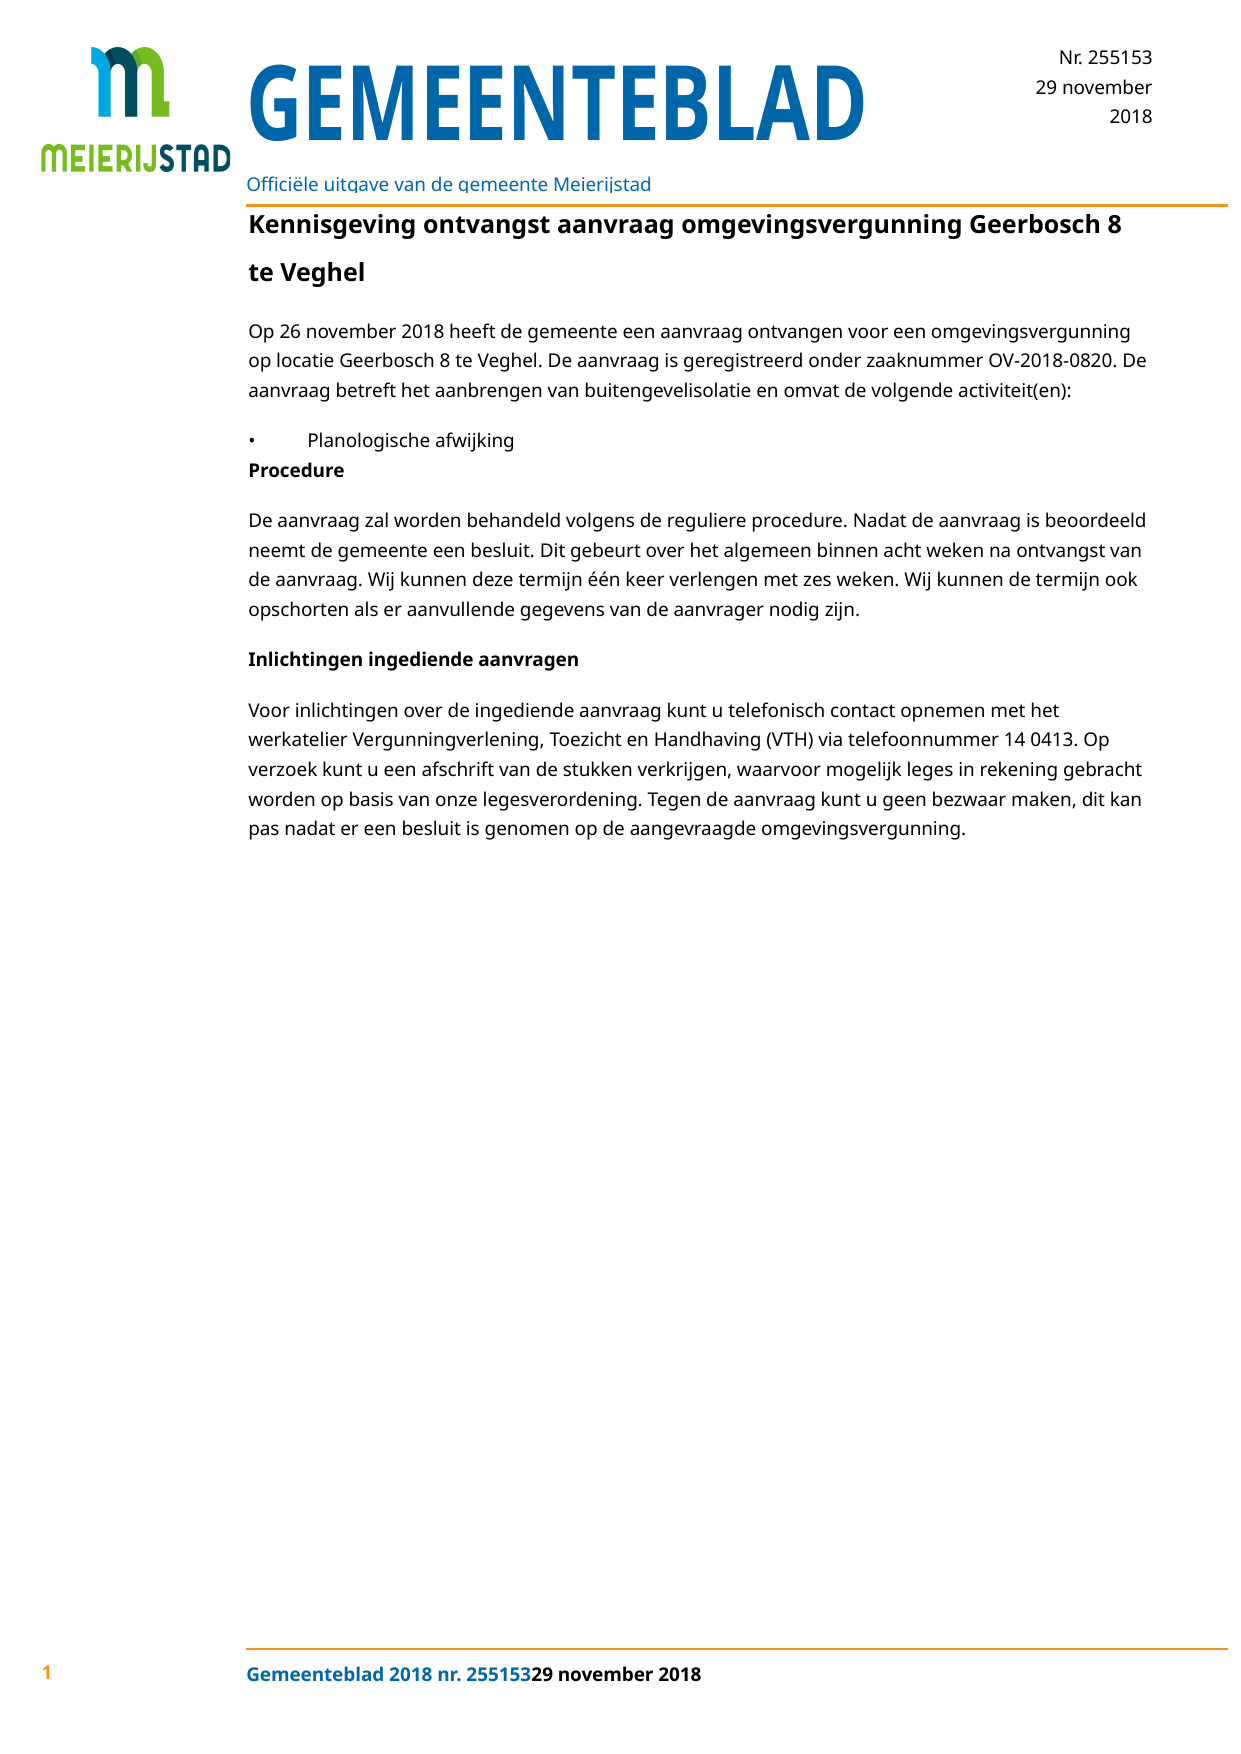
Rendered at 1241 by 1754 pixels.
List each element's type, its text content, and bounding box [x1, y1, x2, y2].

text Inlichtingen ingediende aanvragen [248, 647, 1152, 672]
list Planologische afwijking [248, 427, 1152, 453]
text Op 26 november 2018 heeft de gemeente een aanvraag ontvangen voor een omgevingsvergunning op locatie Geerbosch 8 te Veghel. De aanvraag is geregistreerd onder zaaknummer OV-2018-0820. De aanvraag betreft het aanbrengen van buitengevelisolatie en omvat de volgende activiteit(en): [248, 318, 1152, 403]
picture [41, 47, 231, 172]
text De aanvraag zal worden behandeld volgens de reguliere procedure. Nadat de aanvraag is beoordeeld neemt de gemeente een besluit. Dit gebeurt over het algemeen binnen acht weken na ontvangst van de aanvraag. Wij kunnen deze termijn één keer verlengen met zes weken. Wij kunnen de termijn ook opschorten als er aanvullende gegevens van de aanvrager nodig zijn. [248, 507, 1152, 622]
text Voor inlichtingen over de ingediende aanvraag kunt u telefonisch contact opnemen met het werkatelier Vergunningverlening, Toezicht en Handhaving (VTH) via telefoonnummer 14 0413. Op verzoek kunt u een afschrift van de stukken verkrijgen, waarvoor mogelijk leges in rekening gebracht worden op basis van onze legesverordening. Tegen de aanvraag kunt u geen bezwaar maken, dit kan pas nadat er een besluit is genomen op de aangevraagde omgevingsvergunning. [248, 697, 1152, 841]
text Kennisgeving ontvangst aanvraag omgevingsvergunning Geerbosch 8 te Veghel [248, 207, 1152, 288]
text Procedure [248, 457, 1152, 483]
